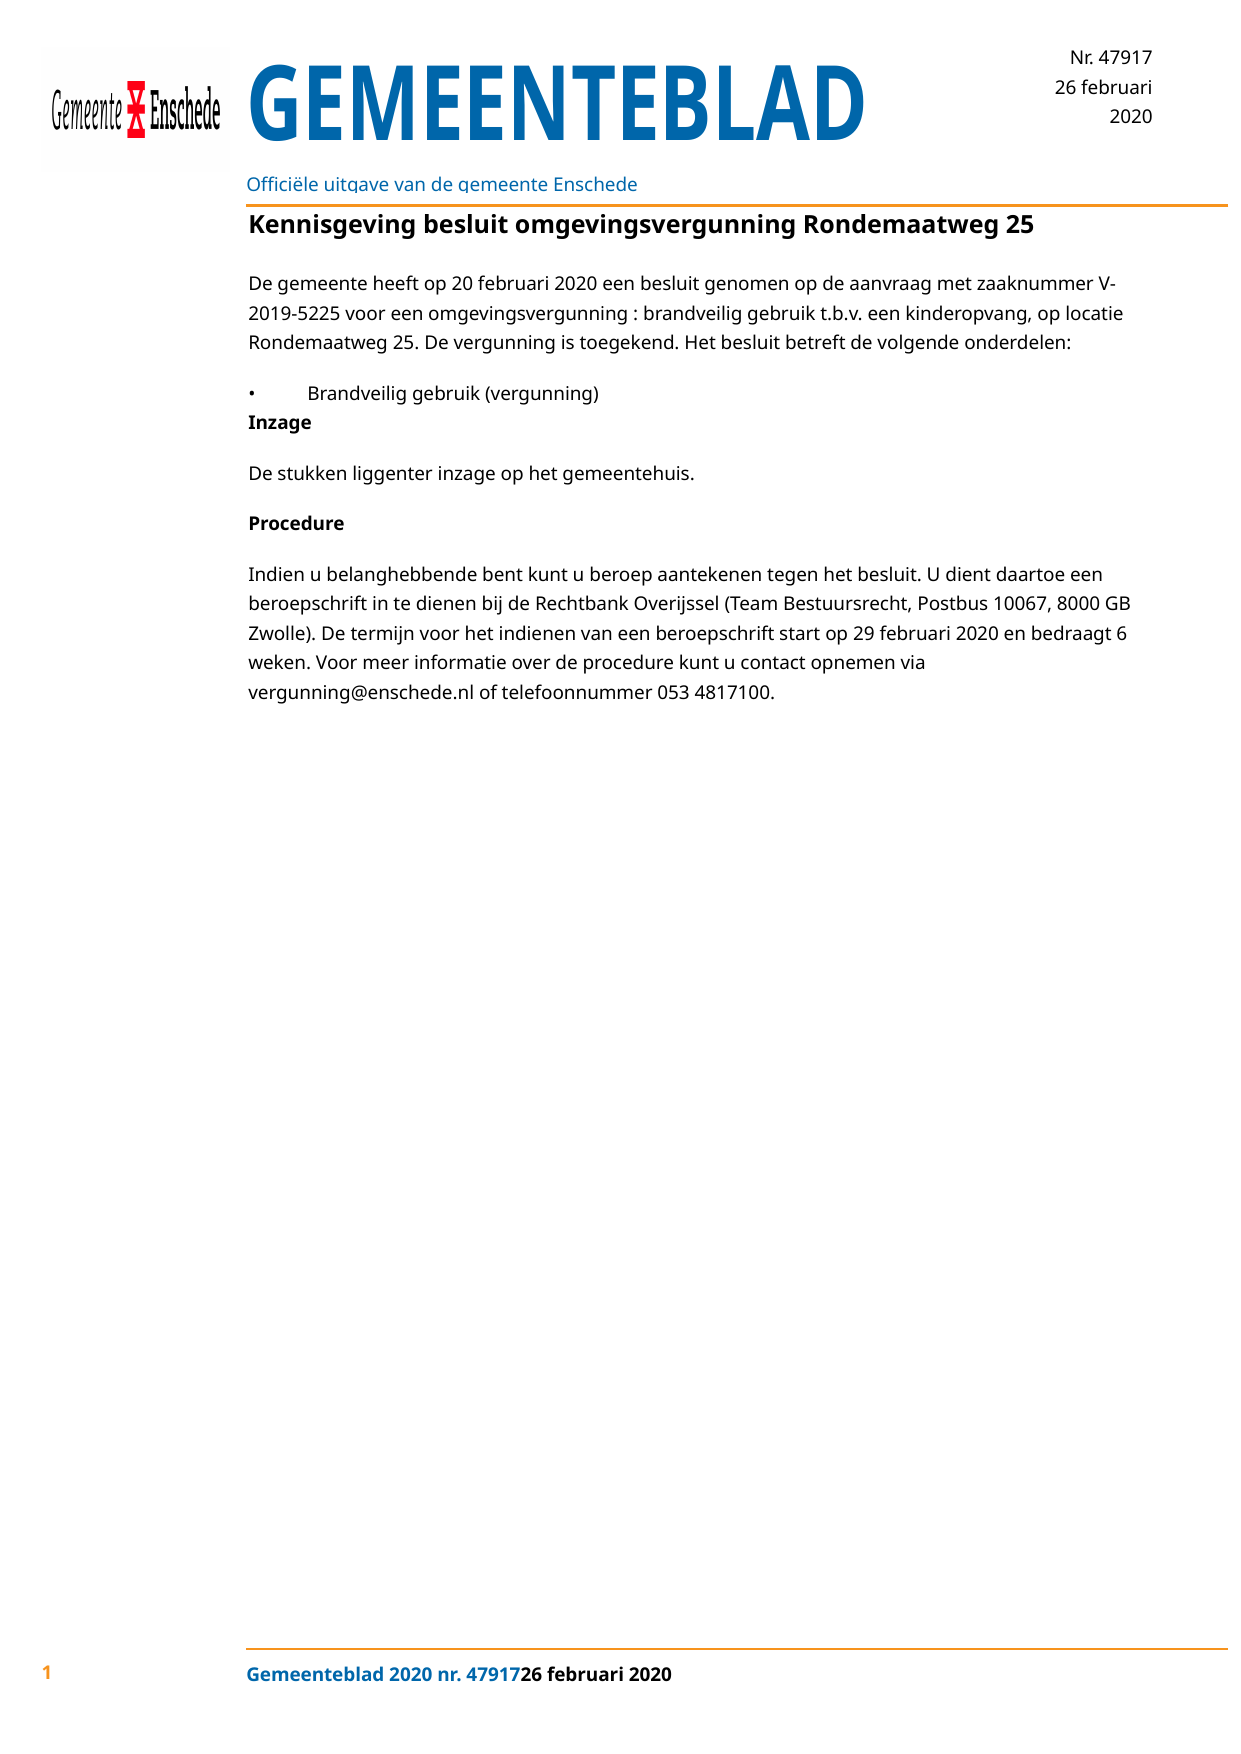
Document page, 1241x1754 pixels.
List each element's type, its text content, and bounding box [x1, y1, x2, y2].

text De gemeente heeft op 20 februari 2020 een besluit genomen op de aanvraag met zaaknummer V-2019-5225 voor een omgevingsvergunning : brandveilig gebruik t.b.v. een kinderopvang, op locatie Rondemaatweg 25. De vergunning is toegekend. Het besluit betreft de volgende onderdelen: [248, 270, 1152, 355]
text Procedure [248, 510, 1152, 536]
text Kennisgeving besluit omgevingsvergunning Rondemaatweg 25 [248, 207, 1152, 241]
text De stukken liggenter inzage op het gemeentehuis. [248, 460, 1152, 486]
text Indien u belanghebbende bent kunt u beroep aantekenen tegen het besluit. U dient daartoe een beroepschrift in te dienen bij de Rechtbank Overijssel (Team Bestuursrecht, Postbus 10067, 8000 GB Zwolle). De termijn voor het indienen van een beroepschrift start op 29 februari 2020 en bedraagt 6 weken. Voor meer informatie over de procedure kunt u contact opnemen via vergunning@enschede.nl of telefoonnummer 053 4817100. [248, 561, 1152, 705]
picture [41, 47, 231, 172]
text Inzage [248, 409, 1152, 435]
list Brandveilig gebruik (vergunning) [248, 380, 1152, 406]
